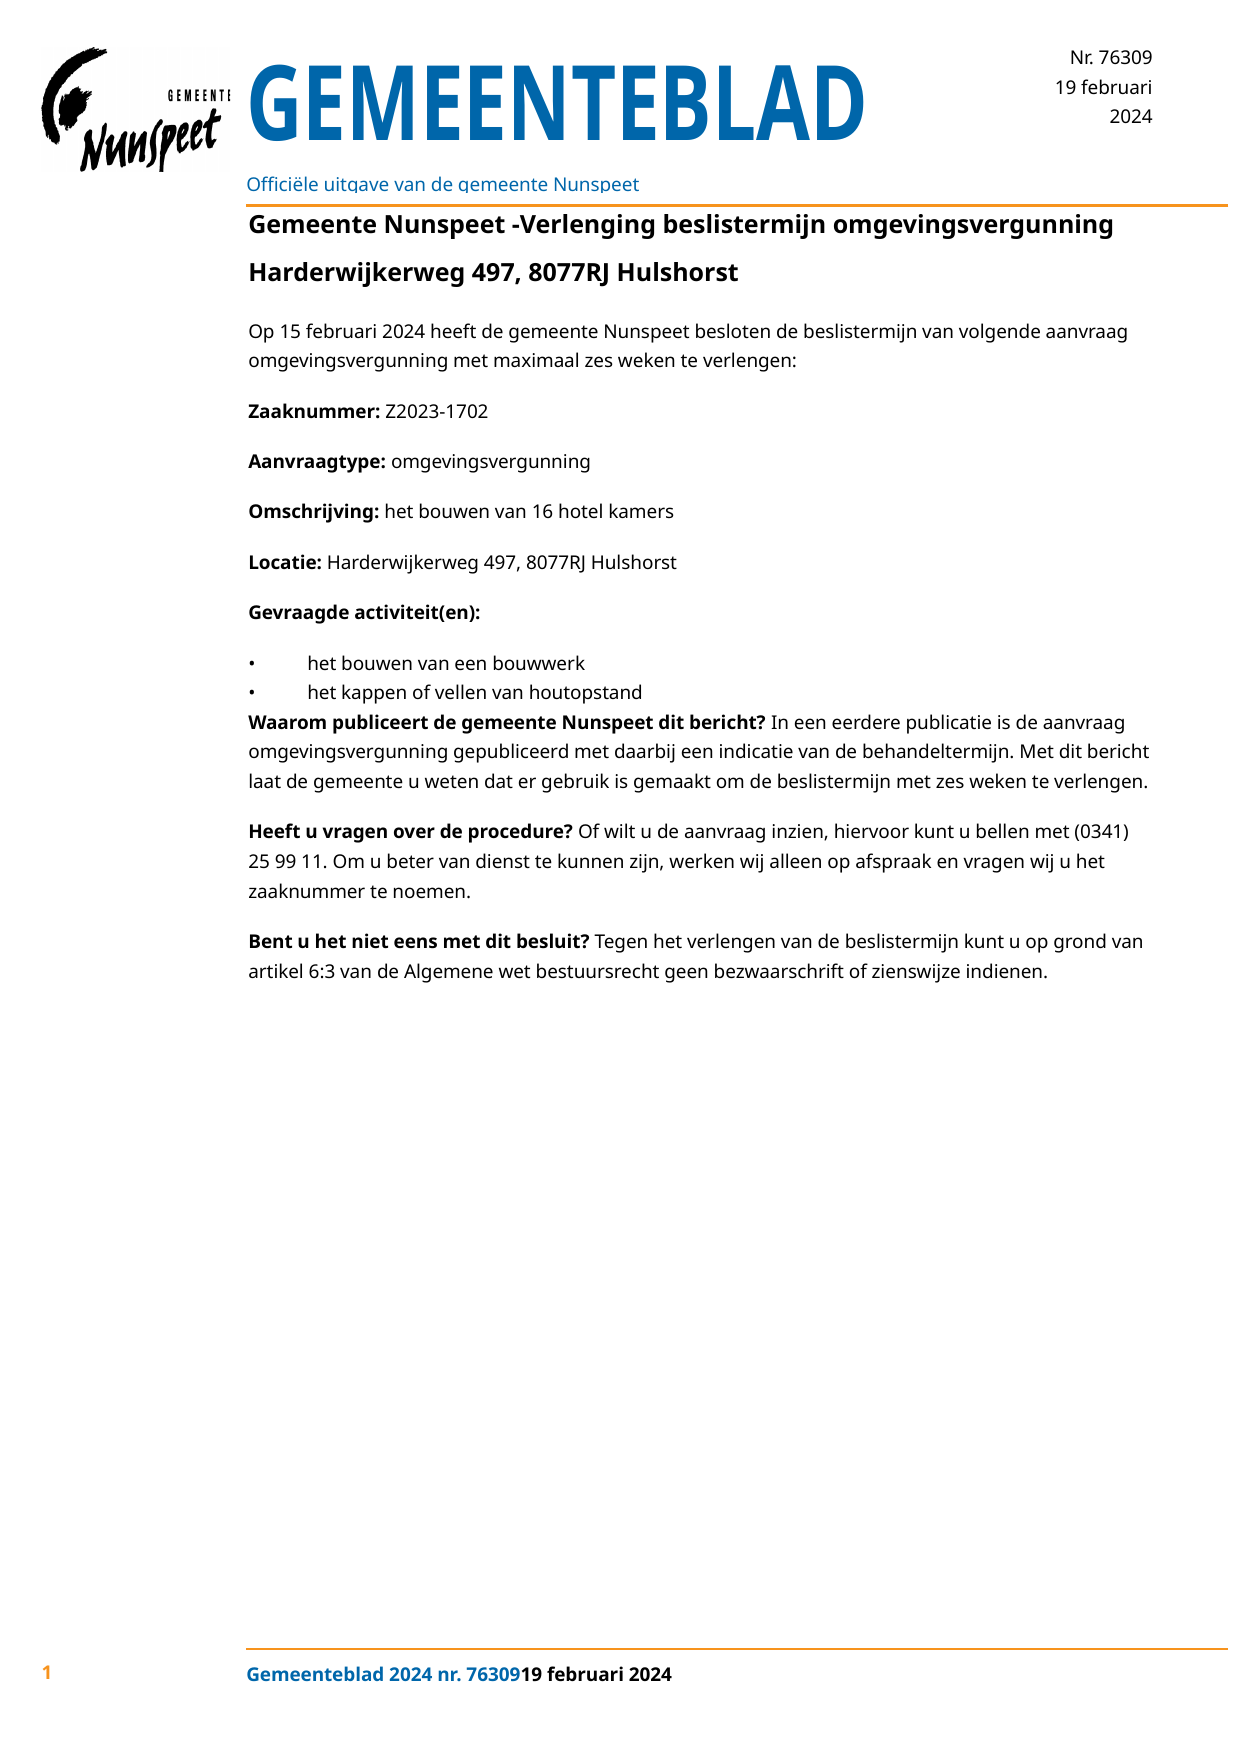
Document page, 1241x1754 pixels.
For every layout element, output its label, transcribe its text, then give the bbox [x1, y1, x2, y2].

text Waarom publiceert de gemeente Nunspeet dit bericht? In een eerdere publicatie is de aanvraag omgevingsvergunning gepubliceerd met daarbij een indicatie van de behandeltermijn. Met dit bericht laat de gemeente u weten dat er gebruik is gemaakt om de beslistermijn met zes weken te verlengen. [248, 709, 1152, 794]
text Bent u het niet eens met dit besluit? Tegen het verlengen van de beslistermijn kunt u op grond van artikel 6:3 van de Algemene wet bestuursrecht geen bezwaarschrift of zienswijze indienen. [248, 928, 1152, 984]
text Locatie: Harderwijkerweg 497, 8077RJ Hulshorst [248, 549, 1152, 575]
picture [41, 47, 231, 172]
text Op 15 februari 2024 heeft de gemeente Nunspeet besloten de beslistermijn van volgende aanvraag omgevingsvergunning met maximaal zes weken te verlengen: [248, 318, 1152, 373]
text Aanvraagtype: omgevingsvergunning [248, 448, 1152, 474]
text Heeft u vragen over de procedure? Of wilt u de aanvraag inzien, hiervoor kunt u bellen met (0341) 25 99 11. Om u beter van dienst te kunnen zijn, werken wij alleen op afspraak en vragen wij u het zaaknummer te noemen. [248, 819, 1152, 904]
text Zaaknummer: Z2023-1702 [248, 398, 1152, 424]
text Gemeente Nunspeet -Verlenging beslistermijn omgevingsvergunning Harderwijkerweg 497, 8077RJ Hulshorst [248, 207, 1152, 288]
text Gevraagde activiteit(en): [248, 599, 1152, 625]
text Omschrijving: het bouwen van 16 hotel kamers [248, 499, 1152, 524]
list het bouwen van een bouwwerk [248, 650, 1152, 676]
list het kappen of vellen van houtopstand [248, 679, 1152, 705]
